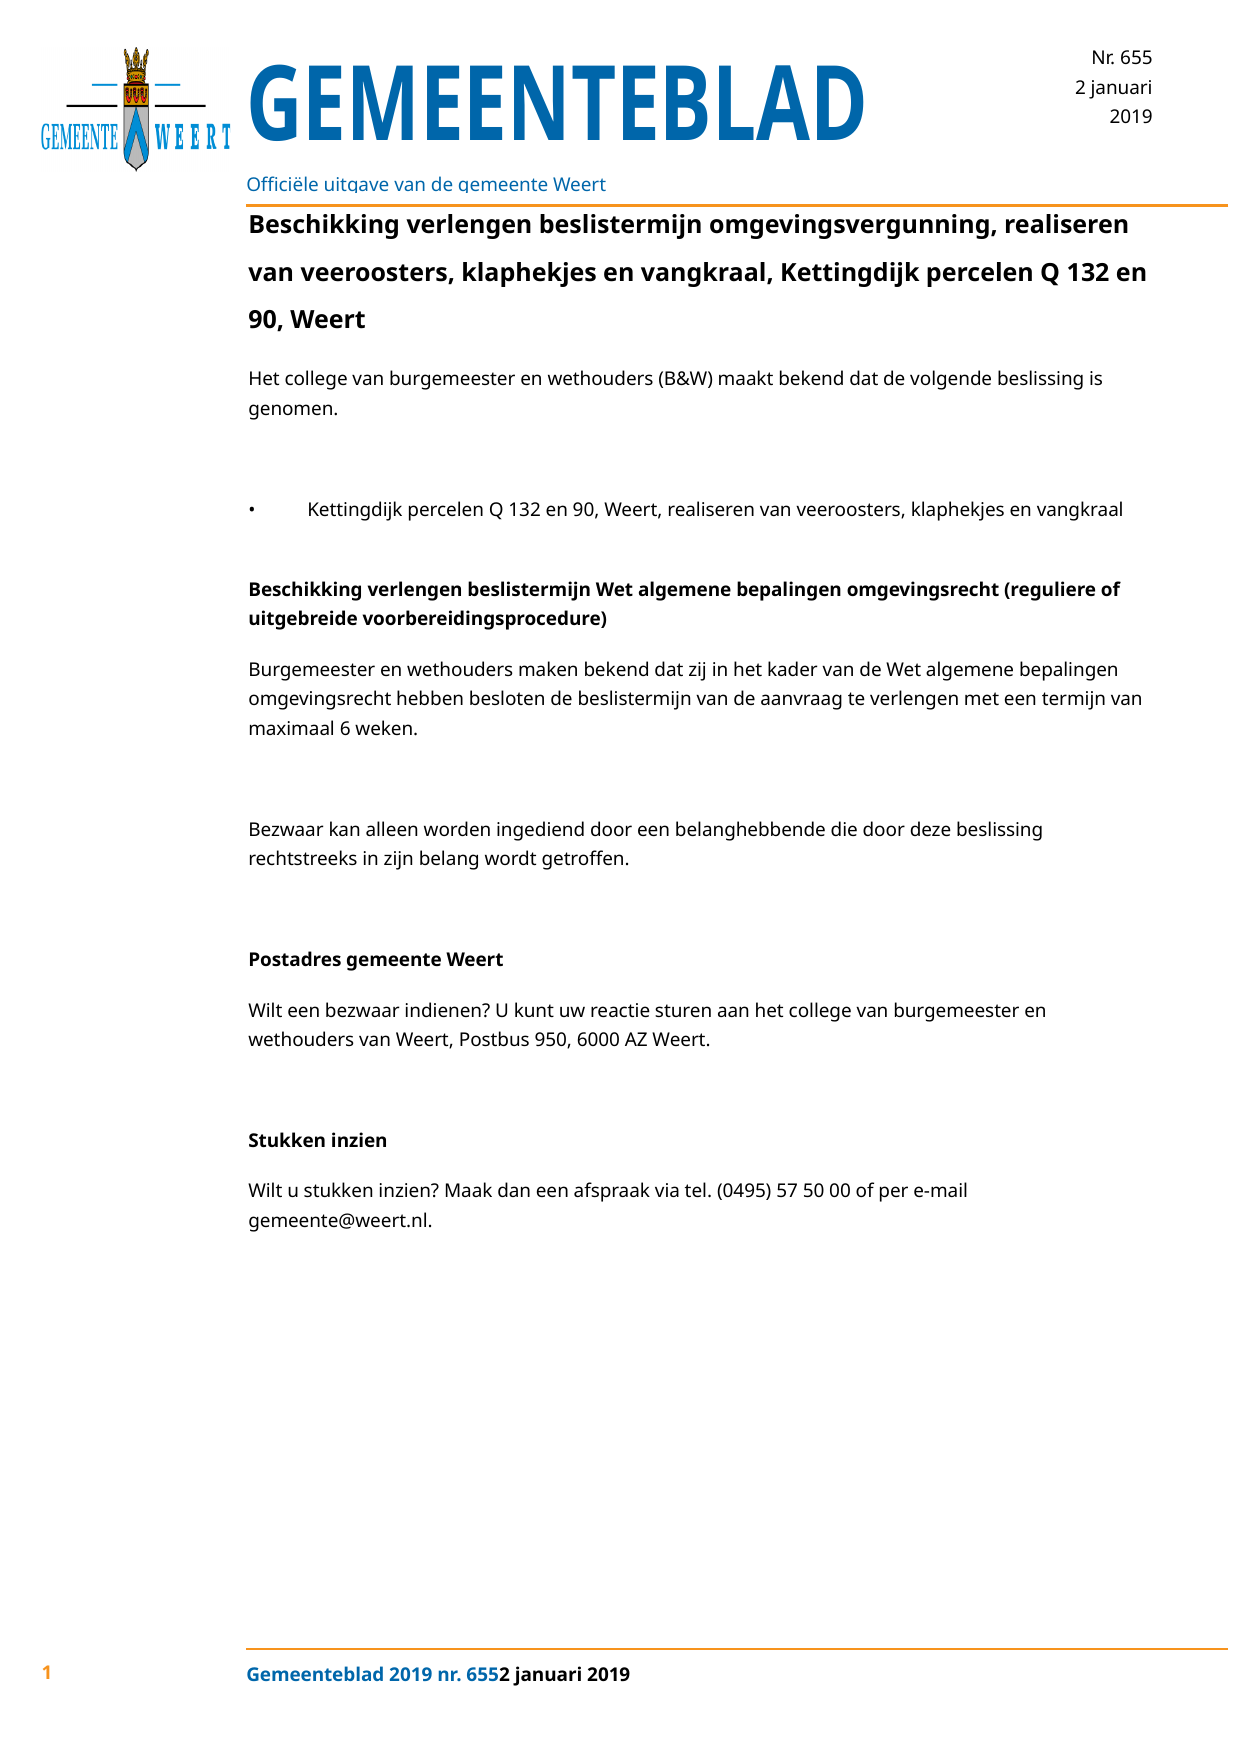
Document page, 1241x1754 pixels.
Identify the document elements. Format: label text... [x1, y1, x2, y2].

picture [41, 47, 231, 172]
text Het college van burgemeester en wethouders (B&W) maakt bekend dat de volgende beslissing is genomen. [248, 366, 1152, 421]
text Beschikking verlengen beslistermijn omgevingsvergunning, realiseren van veeroosters, klaphekjes en vangkraal, Kettingdijk percelen Q 132 en 90, Weert [248, 207, 1152, 336]
text Postadres gemeente Weert [248, 946, 1152, 972]
text Stukken inzien [248, 1127, 1152, 1153]
text Beschikking verlengen beslistermijn Wet algemene bepalingen omgevingsrecht (reguliere of uitgebreide voorbereidingsprocedure) [248, 576, 1152, 631]
text Wilt u stukken inzien? Maak dan een afspraak via tel. (0495) 57 50 00 of per e-mail gemeente@weert.nl. [248, 1178, 1152, 1233]
text Bezwaar kan alleen worden ingediend door een belanghebbende die door deze beslissing rechtstreeks in zijn belang wordt getroffen. [248, 816, 1152, 871]
list Kettingdijk percelen Q 132 en 90, Weert, realiseren van veeroosters, klaphekjes en vangkraal [248, 496, 1152, 522]
text Burgemeester en wethouders maken bekend dat zij in het kader van de Wet algemene bepalingen omgevingsrecht hebben besloten de beslistermijn van de aanvraag te verlengen met een termijn van maximaal 6 weken. [248, 656, 1152, 741]
text Wilt een bezwaar indienen? U kunt uw reactie sturen aan het college van burgemeester en wethouders van Weert, Postbus 950, 6000 AZ Weert. [248, 997, 1152, 1052]
